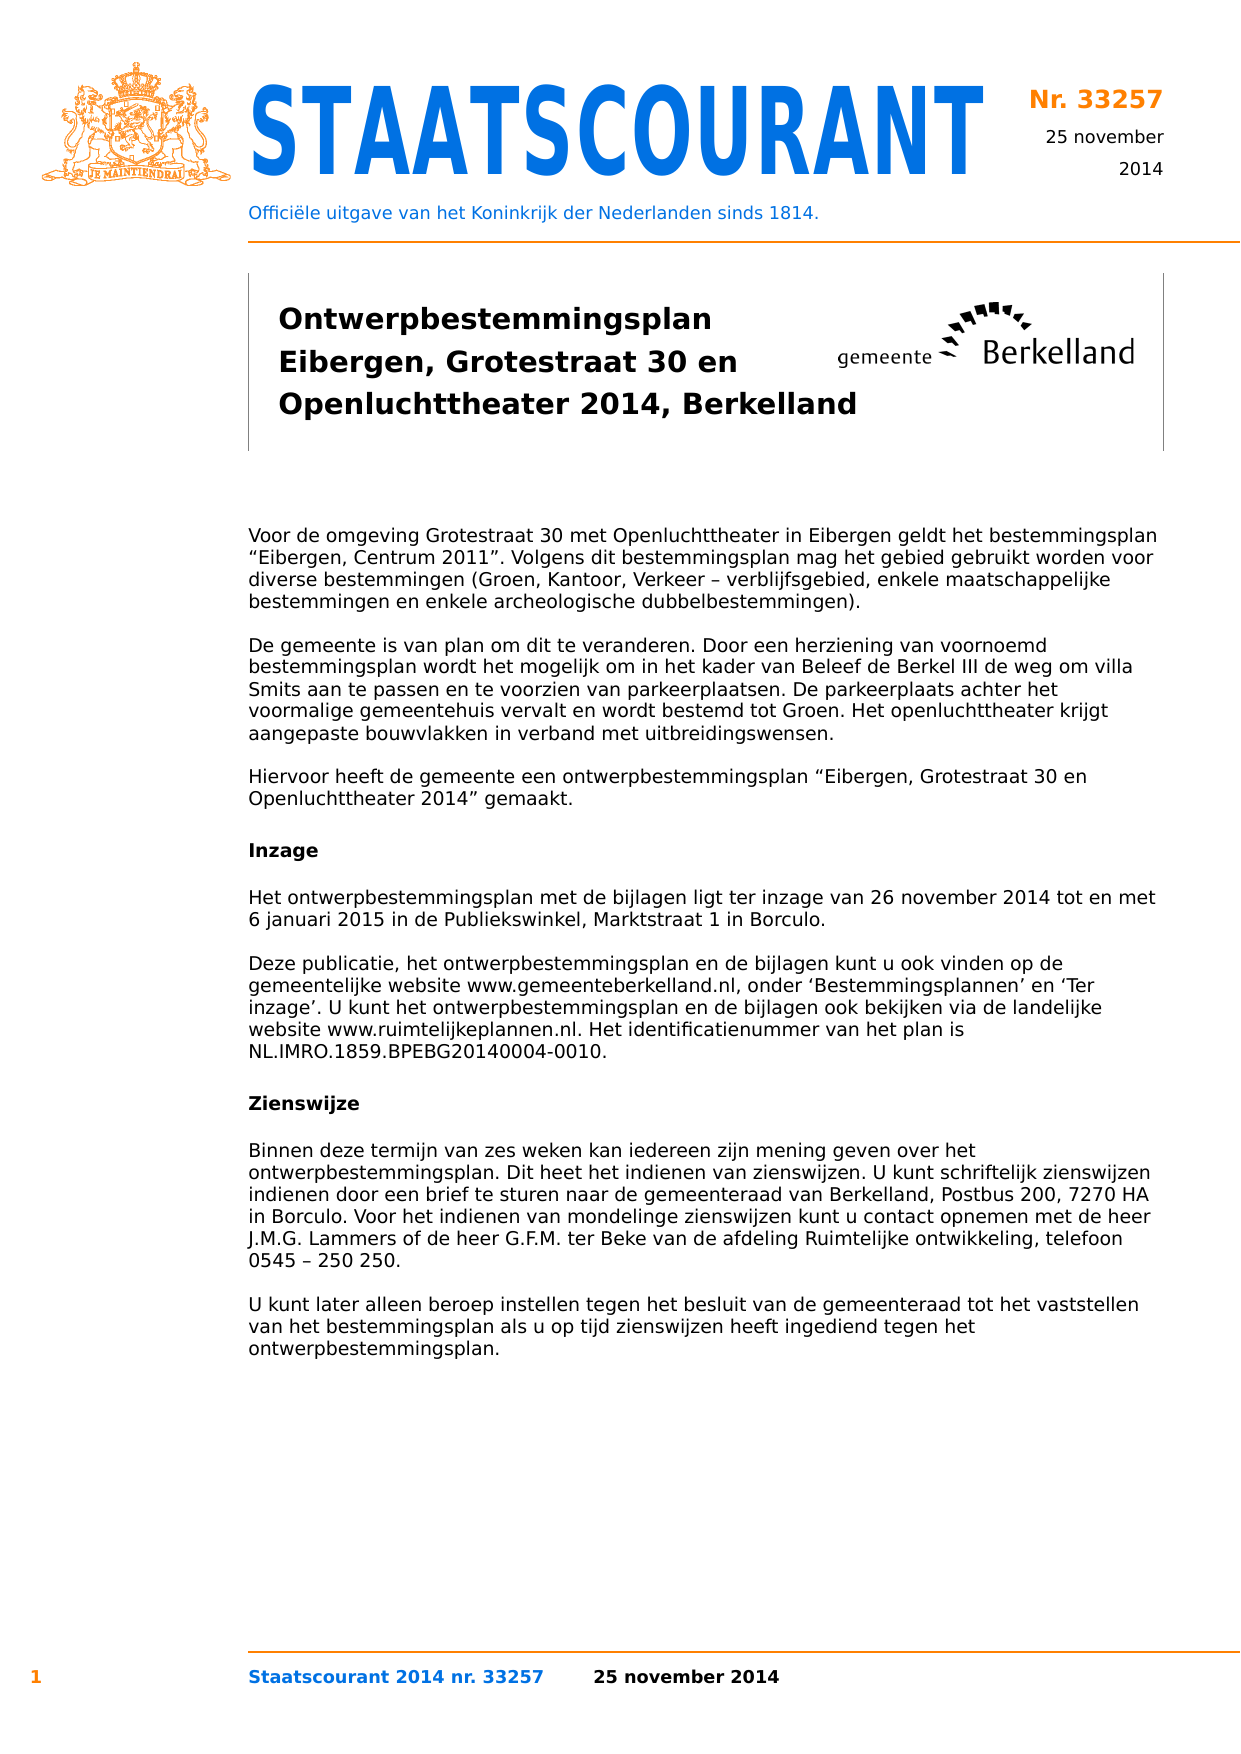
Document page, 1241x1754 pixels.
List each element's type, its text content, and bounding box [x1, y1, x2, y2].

table_cell 2014 [998, 153, 1240, 203]
table_header [25, 62, 248, 241]
table_header STAATSCOURANT [248, 62, 998, 203]
picture [41, 62, 231, 186]
text De gemeente is van plan om dit te veranderen. Door een herziening van voornoemd bestemmingsplan wordt het mogelijk om in het kader van Beleef de Berkel III de weg om villa Smits aan te passen en te voorzien van parkeerplaatsen. De parkeerplaats achter het voormalige gemeentehuis vervalt en wordt bestemd tot Groen. Het openluchttheater krijgt aangepaste bouwvlakken in verband met uitbreidingswensen. [248, 634, 1163, 744]
subtitle Ontwerpbestemmingsplan Eibergen, Grotestraat 30 en Openluchttheater 2014, Berkelland [249, 273, 1163, 451]
text Hiervoor heeft de gemeente een ontwerpbestemmingsplan “Eibergen, Grotestraat 30 en Openluchttheater 2014” gemaakt. [248, 766, 1163, 810]
text U kunt later alleen beroep instellen tegen het besluit van de gemeenteraad tot het vaststellen van het bestemmingsplan als u op tijd zienswijzen heeft ingediend tegen het ontwerpbestemmingsplan. [248, 1294, 1163, 1359]
picture [838, 302, 1134, 368]
table_cell Officiële uitgave van het Koninkrijk der Nederlanden sinds 1814. [248, 203, 1240, 241]
table_cell 25 november [998, 121, 1240, 153]
text Deze publicatie, het ontwerpbestemmingsplan en de bijlagen kunt u ook vinden op de gemeentelijke website www.gemeenteberkelland.nl, onder ‘Bestemmingsplannen’ en ‘Ter inzage’. U kunt het ontwerpbestemmingsplan en de bijlagen ook bekijken via de landelijke website www.ruimtelijkeplannen.nl. Het identificatienummer van het plan is NL.IMRO.1859.BPEBG20140004-0010. [248, 953, 1163, 1063]
text Het ontwerpbestemmingsplan met de bijlagen ligt ter inzage van 26 november 2014 tot en met 6 januari 2015 in de Publiekswinkel, Marktstraat 1 in Borculo. [248, 887, 1163, 931]
table_header Nr. 33257 [998, 62, 1240, 121]
text Binnen deze termijn van zes weken kan iedereen zijn mening geven over het ontwerpbestemmingsplan. Dit heet het indienen van zienswijzen. U kunt schriftelijk zienswijzen indienen door een brief te sturen naar de gemeenteraad van Berkelland, Postbus 200, 7270 HA in Borculo. Voor het indienen van mondelinge zienswijzen kunt u contact opnemen met de heer J.M.G. Lammers of de heer G.F.M. ter Beke van de afdeling Ruimtelijke ontwikkeling, telefoon 0545 – 250 250. [248, 1140, 1163, 1272]
subtitle Inzage [248, 840, 1163, 862]
subtitle Zienswijze [248, 1093, 1163, 1115]
text Voor de omgeving Grotestraat 30 met Openluchttheater in Eibergen geldt het bestemmingsplan “Eibergen, Centrum 2011”. Volgens dit bestemmingsplan mag het gebied gebruikt worden voor diverse bestemmingen (Groen, Kantoor, Verkeer – verblijfsgebied, enkele maatschappelijke bestemmingen en enkele archeologische dubbelbestemmingen). [248, 525, 1163, 613]
